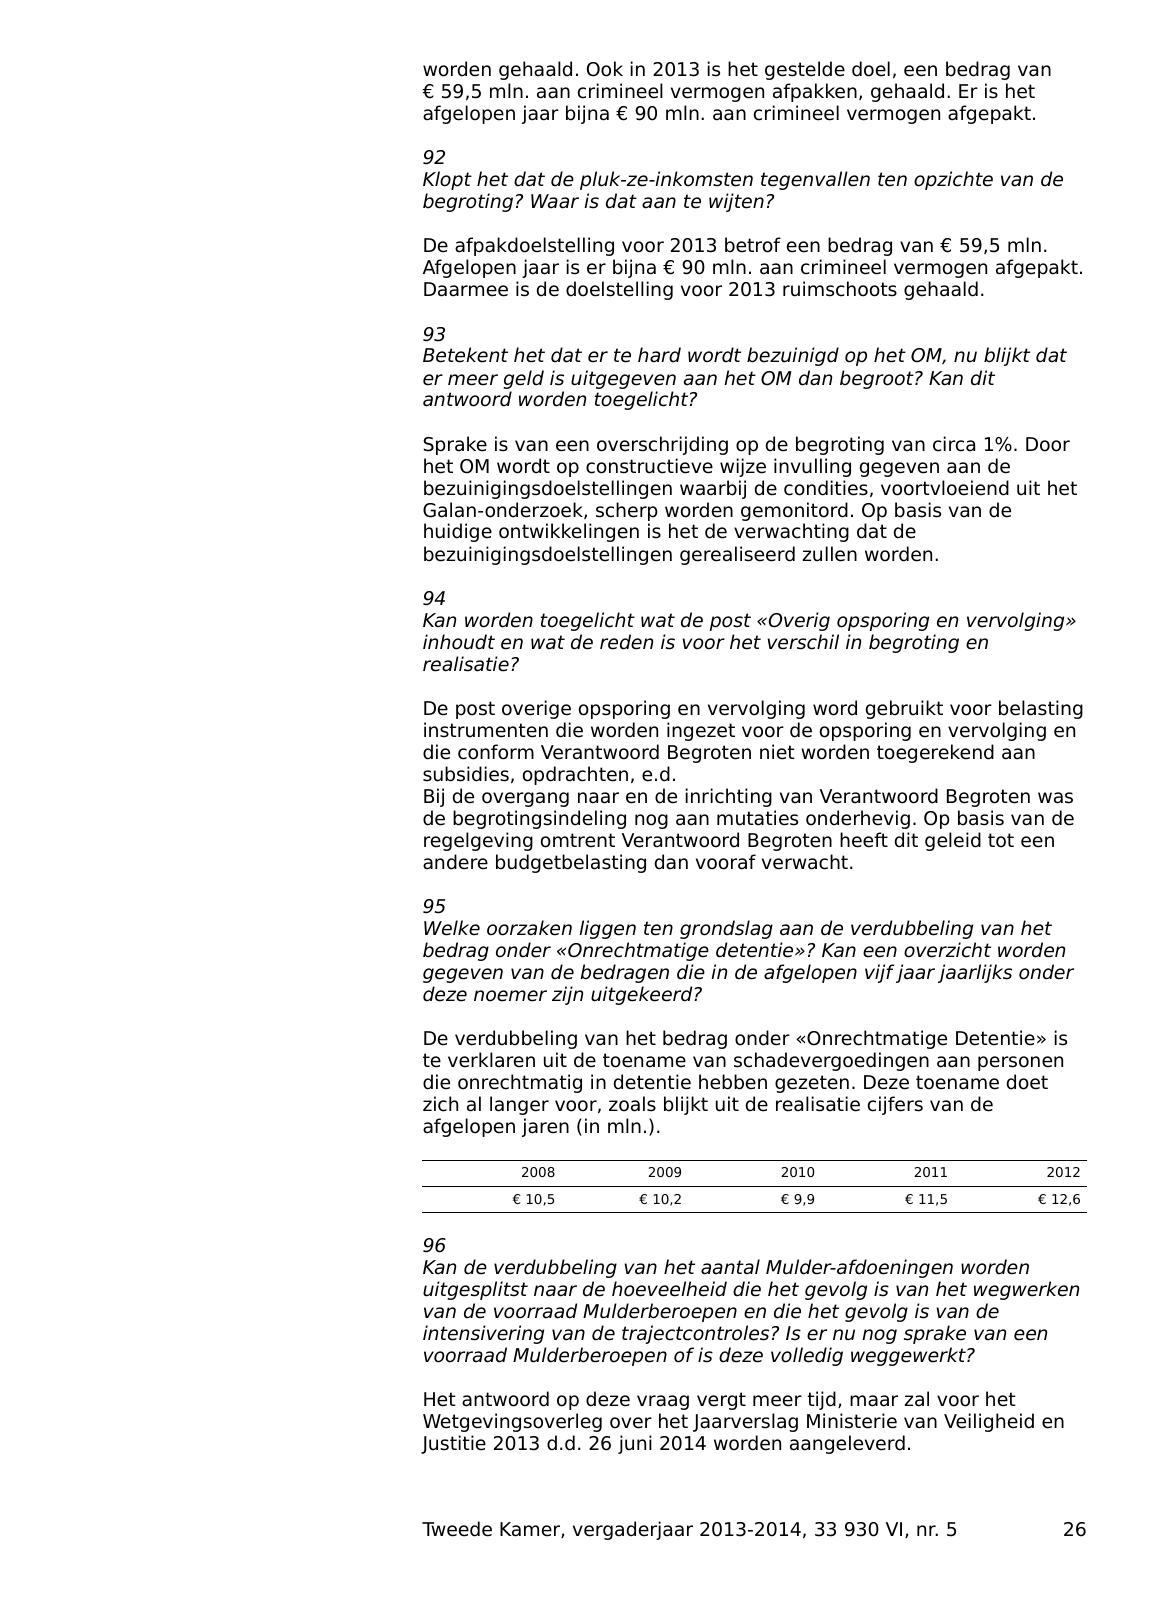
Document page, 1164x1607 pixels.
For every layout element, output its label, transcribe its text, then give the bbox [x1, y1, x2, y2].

text worden gehaald. Ook in 2013 is het gestelde doel, een bedrag van € 59,5 mln. aan crimineel vermogen afpakken, gehaald. Er is het afgelopen jaar bijna € 90 mln. aan crimineel vermogen afgepakt. [422, 59, 1087, 125]
text De verdubbeling van het bedrag onder «Onrechtmatige Detentie» is te verklaren uit de toename van schadevergoedingen aan personen die onrechtmatig in detentie hebben gezeten. Deze toename doet zich al langer voor, zoals blijkt uit de realisatie cijfers van de afgelopen jaren (in mln.). [422, 1028, 1087, 1138]
table_cell € 12,6 [954, 1187, 1087, 1212]
text Het antwoord op deze vraag vergt meer tijd, maar zal voor het Wetgevingsoverleg over het Jaarverslag Ministerie van Veiligheid en Justitie 2013 d.d. 26 juni 2014 worden aangeleverd. [422, 1389, 1087, 1455]
text 96 [422, 1235, 1087, 1257]
table_cell € 9,9 [688, 1187, 821, 1212]
text Sprake is van een overschrijding op de begroting van circa 1%. Door het OM wordt op constructieve wijze invulling gegeven aan de bezuinigingsdoelstellingen waarbij de condities, voortvloeiend uit het Galan-onderzoek, scherp worden gemonitord. Op basis van de huidige ontwikkelingen is het de verwachting dat de bezuinigingsdoelstellingen gerealiseerd zullen worden. [422, 433, 1087, 565]
table_header 2012 [954, 1161, 1087, 1186]
table_header 2011 [821, 1161, 954, 1186]
text De afpakdoelstelling voor 2013 betrof een bedrag van € 59,5 mln. Afgelopen jaar is er bijna € 90 mln. aan crimineel vermogen afgepakt. Daarmee is de doelstelling voor 2013 ruimschoots gehaald. [422, 235, 1087, 301]
text Kan de verdubbeling van het aantal Mulder-afdoeningen worden uitgesplitst naar de hoeveelheid die het gevolg is van het wegwerken van de voorraad Mulderberoepen en die het gevolg is van de intensivering van de trajectcontroles? Is er nu nog sprake van een voorraad Mulderberoepen of is deze volledig weggewerkt? [422, 1257, 1087, 1367]
text 93 [422, 323, 1087, 345]
table_header 2010 [688, 1161, 821, 1186]
text 92 [422, 147, 1087, 169]
text Klopt het dat de pluk-ze-inkomsten tegenvallen ten opzichte van de begroting? Waar is dat aan te wijten? [422, 169, 1087, 213]
text 94 [422, 588, 1087, 609]
text Welke oorzaken liggen ten grondslag aan de verdubbeling van het bedrag onder «Onrechtmatige detentie»? Kan een overzicht worden gegeven van de bedragen die in de afgelopen vijf jaar jaarlijks onder deze noemer zijn uitgekeerd? [422, 918, 1087, 1006]
text Kan worden toegelicht wat de post «Overig opsporing en vervolging» inhoudt en wat de reden is voor het verschil in begroting en realisatie? [422, 609, 1087, 676]
text Bij de overgang naar en de inrichting van Verantwoord Begroten was de begrotingsindeling nog aan mutaties onderhevig. Op basis van de regelgeving omtrent Verantwoord Begroten heeft dit geleid tot een andere budgetbelasting dan vooraf verwacht. [422, 786, 1087, 873]
text 95 [422, 896, 1087, 918]
text De post overige opsporing en vervolging word gebruikt voor belasting instrumenten die worden ingezet voor de opsporing en vervolging en die conform Verantwoord Begroten niet worden toegerekend aan subsidies, opdrachten, e.d. [422, 698, 1087, 786]
table_cell € 11,5 [821, 1187, 954, 1212]
table_cell € 10,5 [422, 1187, 555, 1212]
table_header 2009 [555, 1161, 688, 1186]
table_cell € 10,2 [555, 1187, 688, 1212]
table_header 2008 [422, 1161, 555, 1186]
text Betekent het dat er te hard wordt bezuinigd op het OM, nu blijkt dat er meer geld is uitgegeven aan het OM dan begroot? Kan dit antwoord worden toegelicht? [422, 345, 1087, 411]
